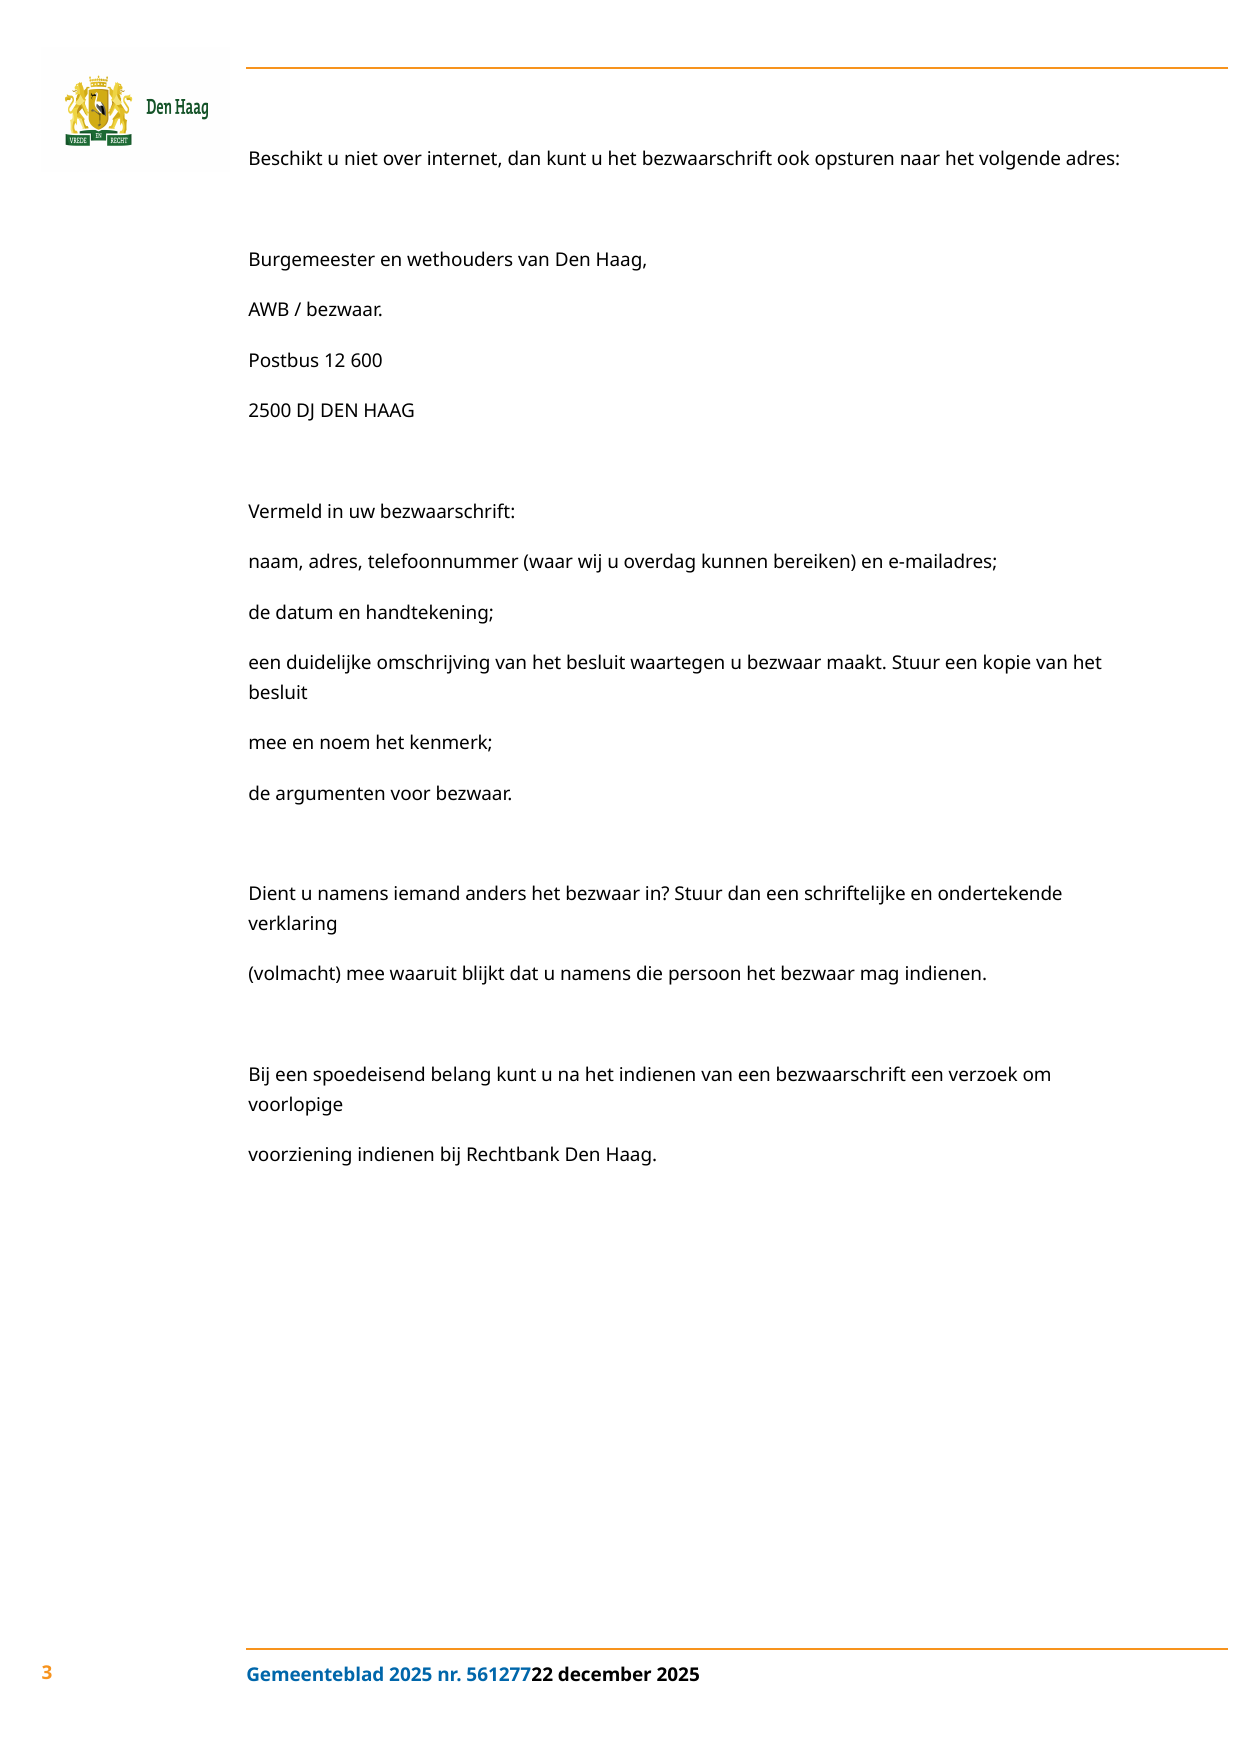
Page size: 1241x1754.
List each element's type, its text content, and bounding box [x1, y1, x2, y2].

text een duidelijke omschrijving van het besluit waartegen u bezwaar maakt. Stuur een kopie van het besluit [248, 649, 1152, 705]
text mee en noem het kenmerk; [248, 729, 1152, 755]
text 2500 DJ DEN HAAG [248, 397, 1152, 423]
text voorziening indienen bij Rechtbank Den Haag. [248, 1141, 1152, 1167]
text de argumenten voor bezwaar. [248, 780, 1152, 806]
text Bij een spoedeisend belang kunt u na het indienen van een bezwaarschrift een verzoek om voorlopige [248, 1061, 1152, 1117]
text de datum en handtekening; [248, 599, 1152, 625]
text naam, adres, telefoonnummer (waar wij u overdag kunnen bereiken) en e-mailadres; [248, 548, 1152, 574]
text Dient u namens iemand anders het bezwaar in? Stuur dan een schriftelijke en ondertekende verklaring [248, 881, 1152, 936]
text AWB / bezwaar. [248, 296, 1152, 322]
text (volmacht) mee waaruit blijkt dat u namens die persoon het bezwaar mag indienen. [248, 961, 1152, 986]
text Postbus 12 600 [248, 347, 1152, 373]
text Burgemeester en wethouders van Den Haag, [248, 246, 1152, 272]
text Vermeld in uw bezwaarschrift: [248, 498, 1152, 524]
picture [41, 47, 231, 172]
text Beschikt u niet over internet, dan kunt u het bezwaarschrift ook opsturen naar het volgende adres: [248, 145, 1152, 171]
